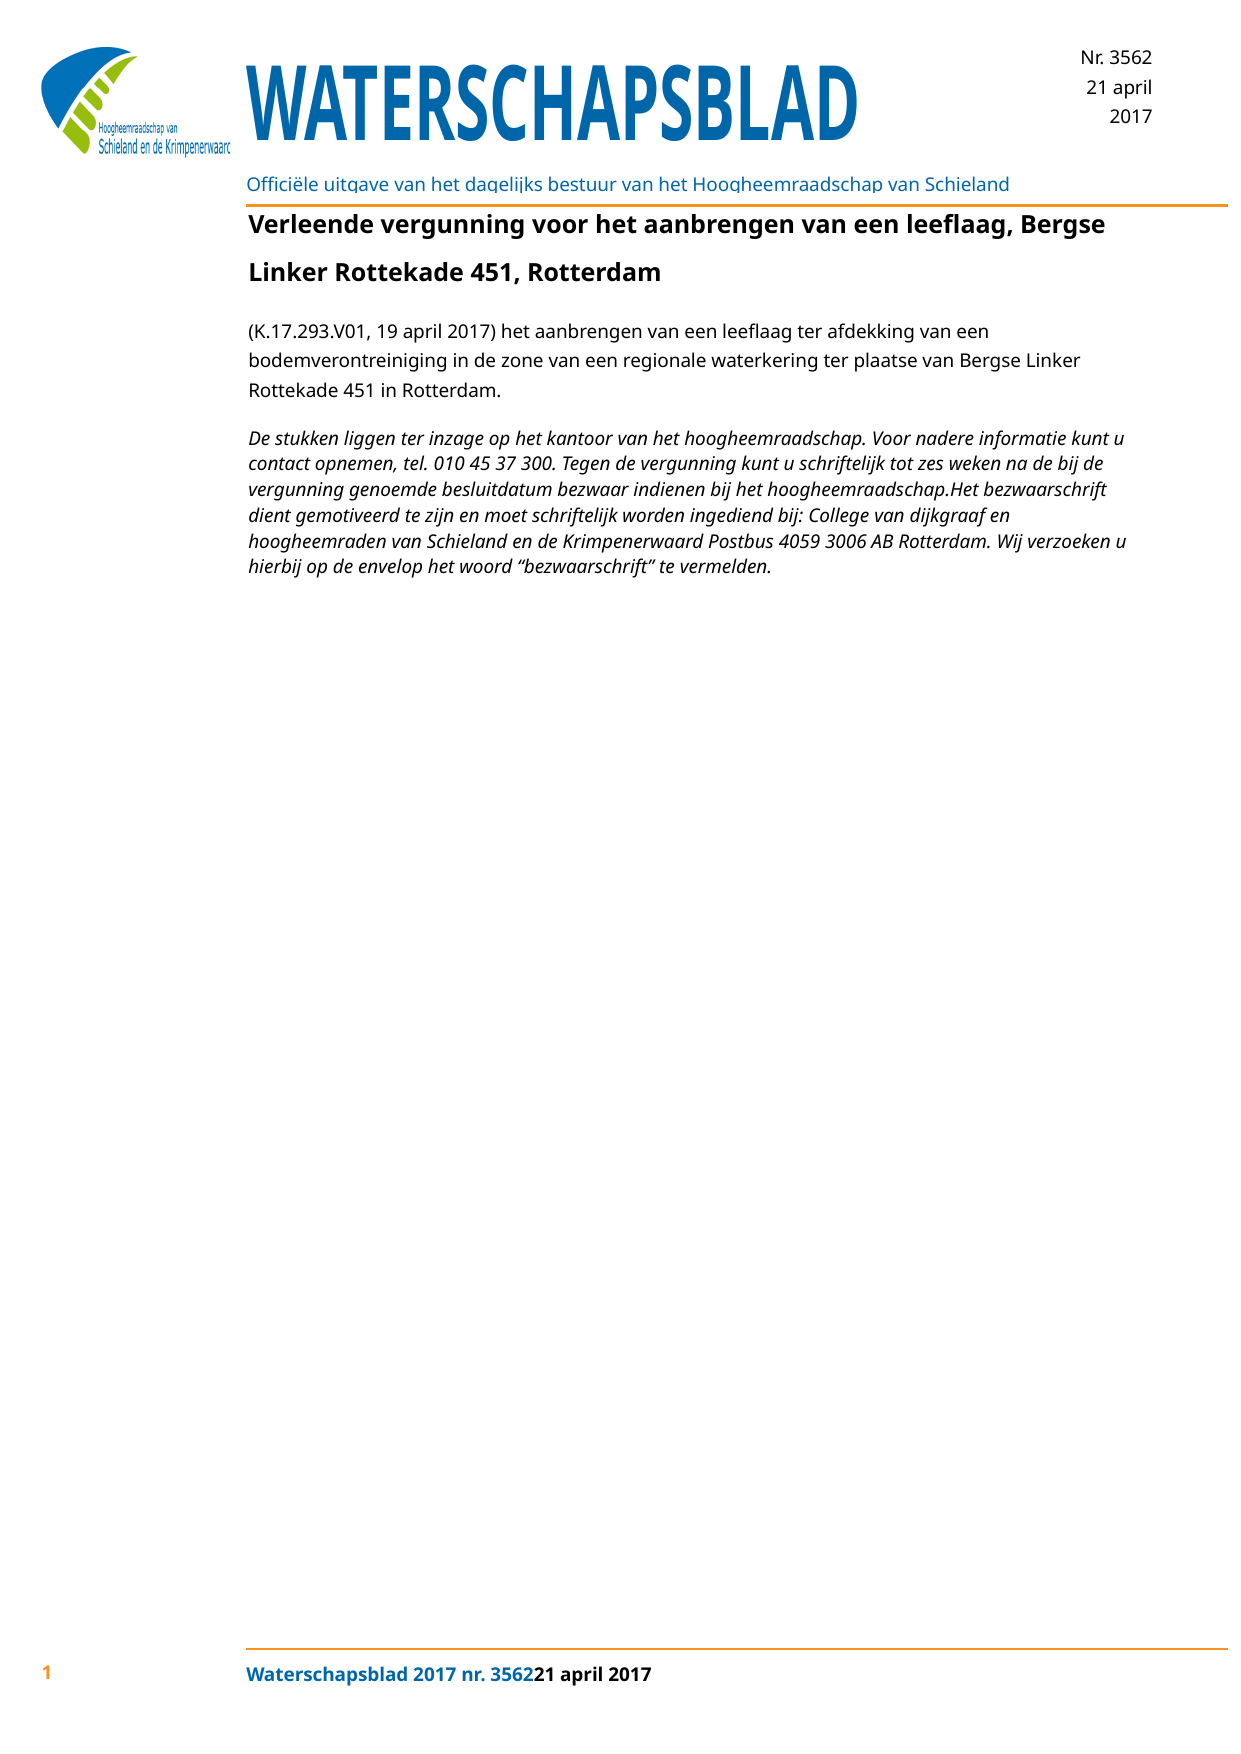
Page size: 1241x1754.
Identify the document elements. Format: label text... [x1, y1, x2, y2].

text (K.17.293.V01, 19 april 2017) het aanbrengen van een leeflaag ter afdekking van een bodemverontreiniging in de zone van een regionale waterkering ter plaatse van Bergse Linker Rottekade 451 in Rotterdam. [248, 318, 1152, 403]
text De stukken liggen ter inzage op het kantoor van het hoogheemraadschap. Voor nadere informatie kunt u contact opnemen, tel. 010 45 37 300. Tegen de vergunning kunt u schriftelijk tot zes weken na de bij de vergunning genoemde besluitdatum bezwaar indienen bij het hoogheemraadschap.Het bezwaarschrift dient gemotiveerd te zijn en moet schriftelijk worden ingediend bij: College van dijkgraaf en hoogheemraden van Schieland en de Krimpenerwaard Postbus 4059 3006 AB Rotterdam. Wij verzoeken u hierbij op de envelop het woord “bezwaarschrift” te vermelden. [248, 425, 1152, 579]
picture [41, 47, 231, 172]
text Verleende vergunning voor het aanbrengen van een leeflaag, Bergse Linker Rottekade 451, Rotterdam [248, 207, 1152, 288]
